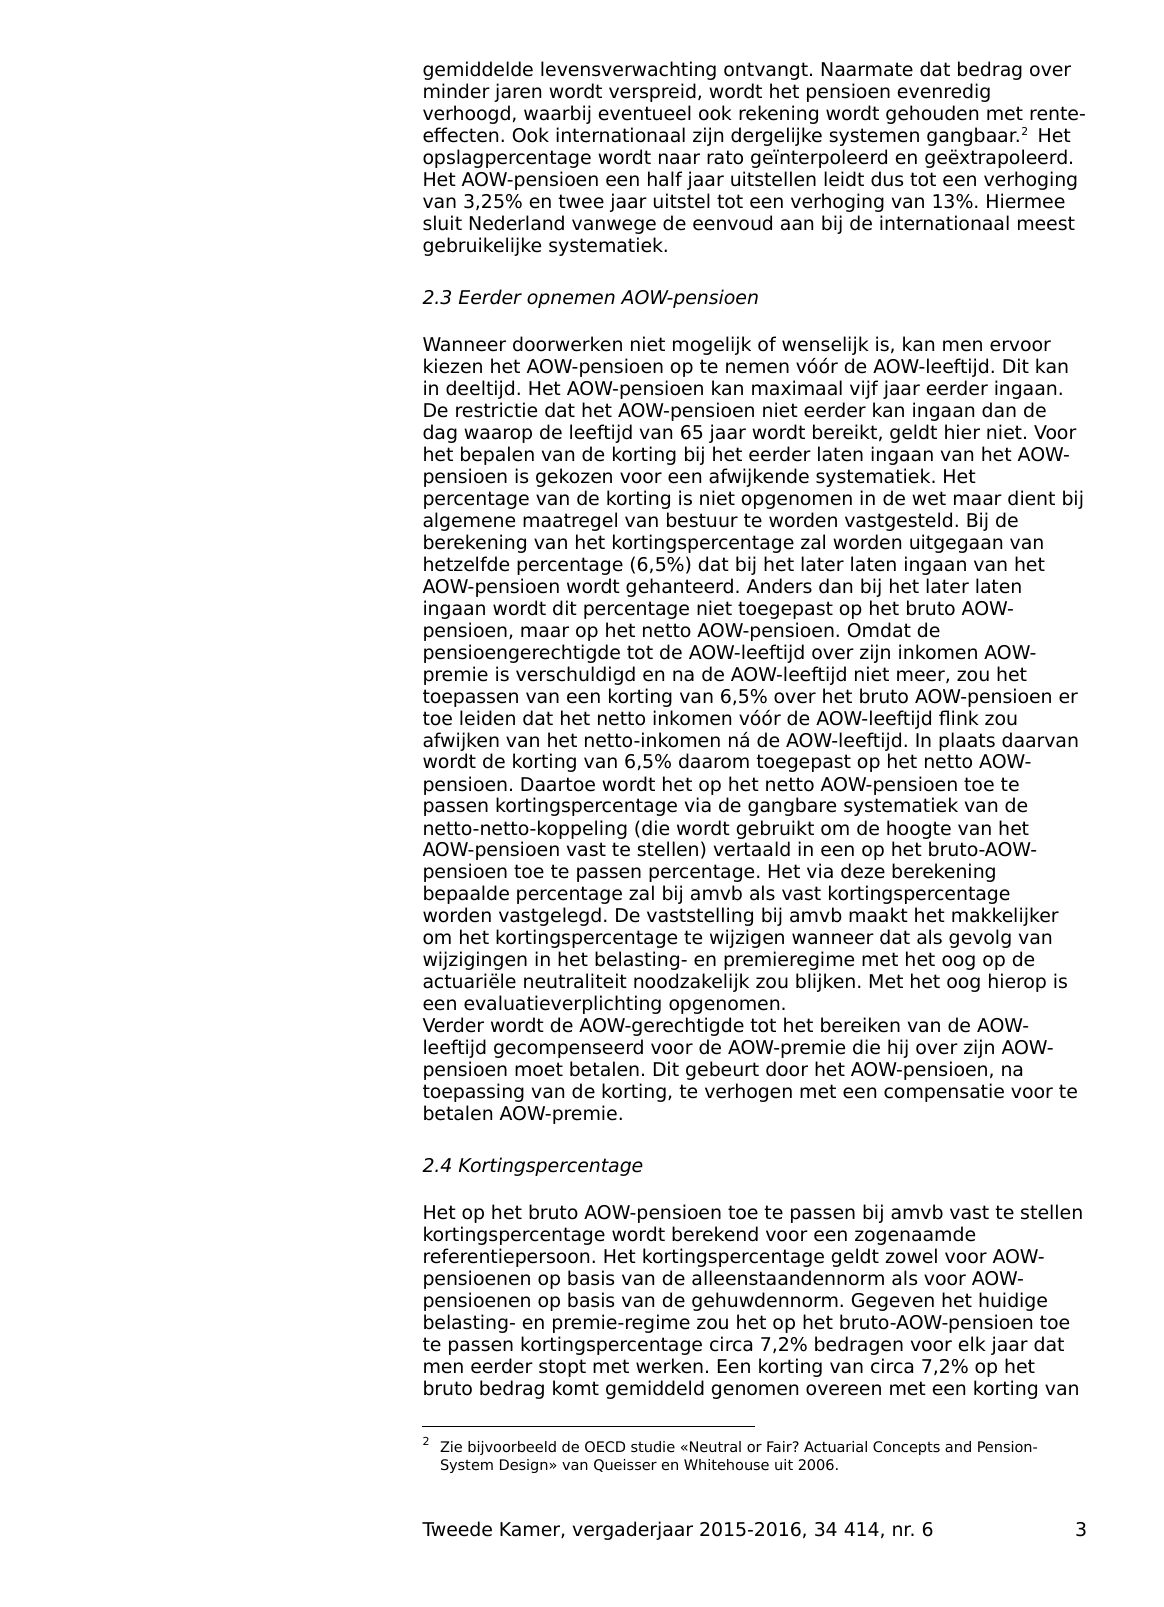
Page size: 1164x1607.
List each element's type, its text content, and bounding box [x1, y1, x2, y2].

text gemiddelde levensverwachting ontvangt. Naarmate dat bedrag over minder jaren wordt verspreid, wordt het pensioen evenredig verhoogd, waarbij eventueel ook rekening wordt gehouden met rente-effecten. Ook internationaal zijn dergelijke systemen gangbaar. Het opslagpercentage wordt naar rato geïnterpoleerd en geëxtrapoleerd. Het AOW-pensioen een half jaar uitstellen leidt dus tot een verhoging van 3,25% en twee jaar uitstel tot een verhoging van 13%. Hiermee sluit Nederland vanwege de eenvoud aan bij de internationaal meest gebruikelijke systematiek. [422, 59, 1087, 257]
text Het op het bruto AOW-pensioen toe te passen bij amvb vast te stellen kortingspercentage wordt berekend voor een zogenaamde referentiepersoon. Het kortingspercentage geldt zowel voor AOW-pensioenen op basis van de alleenstaandennorm als voor AOW-pensioenen op basis van de gehuwdennorm. Gegeven het huidige belasting- en premie-regime zou het op het bruto-AOW-pensioen toe te passen kortingspercentage circa 7,2% bedragen voor elk jaar dat men eerder stopt met werken. Een korting van circa 7,2% op het bruto bedrag komt gemiddeld genomen overeen met een korting van [422, 1202, 1087, 1400]
text Wanneer doorwerken niet mogelijk of wenselijk is, kan men ervoor kiezen het AOW-pensioen op te nemen vóór de AOW-leeftijd. Dit kan in deeltijd. Het AOW-pensioen kan maximaal vijf jaar eerder ingaan. De restrictie dat het AOW-pensioen niet eerder kan ingaan dan de dag waarop de leeftijd van 65 jaar wordt bereikt, geldt hier niet. Voor het bepalen van de korting bij het eerder laten ingaan van het AOW-pensioen is gekozen voor een afwijkende systematiek. Het percentage van de korting is niet opgenomen in de wet maar dient bij algemene maatregel van bestuur te worden vastgesteld. Bij de berekening van het kortingspercentage zal worden uitgegaan van hetzelfde percentage (6,5%) dat bij het later laten ingaan van het AOW-pensioen wordt gehanteerd. Anders dan bij het later laten ingaan wordt dit percentage niet toegepast op het bruto AOW-pensioen, maar op het netto AOW-pensioen. Omdat de pensioengerechtigde tot de AOW-leeftijd over zijn inkomen AOW-premie is verschuldigd en na de AOW-leeftijd niet meer, zou het toepassen van een korting van 6,5% over het bruto AOW-pensioen er toe leiden dat het netto inkomen vóór de AOW-leeftijd flink zou afwijken van het netto-inkomen ná de AOW-leeftijd. In plaats daarvan wordt de korting van 6,5% daarom toegepast op het netto AOW-pensioen. Daartoe wordt het op het netto AOW-pensioen toe te passen kortingspercentage via de gangbare systematiek van de netto-netto-koppeling (die wordt gebruikt om de hoogte van het AOW-pensioen vast te stellen) vertaald in een op het bruto-AOW-pensioen toe te passen percentage. Het via deze berekening bepaalde percentage zal bij amvb als vast kortingspercentage worden vastgelegd. De vaststelling bij amvb maakt het makkelijker om het kortingspercentage te wijzigen wanneer dat als gevolg van wijzigingen in het belasting- en premieregime met het oog op de actuariële neutraliteit noodzakelijk zou blijken. Met het oog hierop is een evaluatieverplichting opgenomen. [422, 334, 1087, 1015]
text Zie bijvoorbeeld de OECD studie «Neutral or Fair? Actuarial Concepts and Pension-System Design» van Queisser en Whitehouse uit 2006. [422, 1435, 1087, 1474]
text Verder wordt de AOW-gerechtigde tot het bereiken van de AOW-leeftijd gecompenseerd voor de AOW-premie die hij over zijn AOW-pensioen moet betalen. Dit gebeurt door het AOW-pensioen, na toepassing van de korting, te verhogen met een compensatie voor te betalen AOW-premie. [422, 1015, 1087, 1125]
subtitle 2.4 Kortingspercentage [422, 1155, 1087, 1177]
subtitle 2.3 Eerder opnemen AOW-pensioen [422, 287, 1087, 309]
